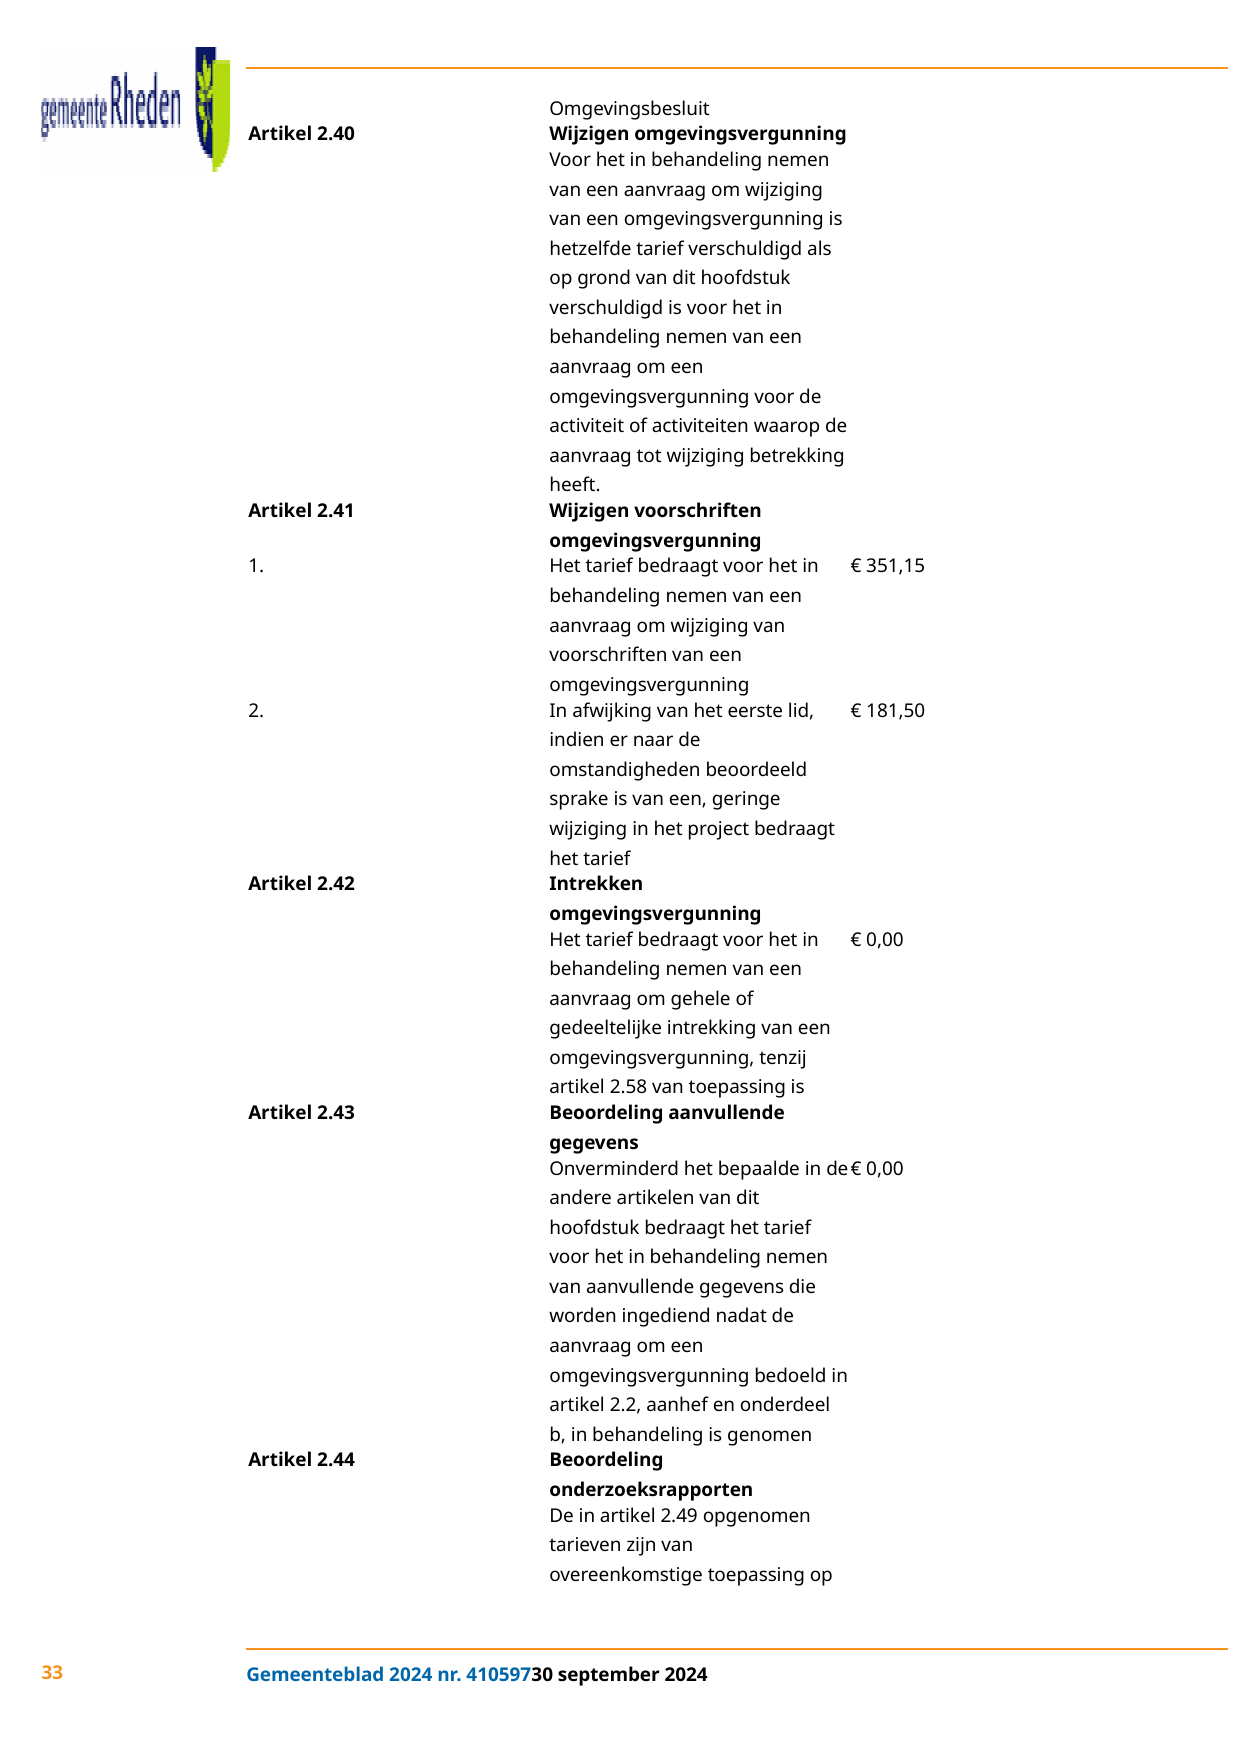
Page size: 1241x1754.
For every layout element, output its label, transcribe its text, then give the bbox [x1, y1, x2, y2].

table_cell Wijzigen voorschriften omgevingsvergunning [549, 498, 850, 553]
table_cell Voor het in behandeling nemen van een aanvraag om wijziging van een omgevingsvergunning is hetzelfde tarief verschuldigd als op grond van dit hoofdstuk verschuldigd is voor het in behandeling nemen van een aanvraag om een omgevingsvergunning voor de activiteit of activiteiten waarop de aanvraag tot wijziging betrekking heeft. [549, 146, 850, 497]
table_cell [850, 146, 1152, 497]
table_cell Artikel 2.42 [248, 870, 549, 926]
table_cell 1. [248, 553, 549, 697]
table_cell 2. [248, 697, 549, 870]
table_cell Artikel 2.41 [248, 498, 549, 553]
table_cell Intrekken omgevingsvergunning [549, 870, 850, 926]
table_cell Artikel 2.44 [248, 1447, 549, 1502]
table_cell € 0,00 [850, 926, 1152, 1099]
table_cell Artikel 2.43 [248, 1099, 549, 1155]
table_cell [248, 1155, 549, 1447]
table_cell [248, 95, 549, 121]
table_cell [850, 498, 1152, 553]
table_cell [850, 121, 1152, 146]
table_cell [248, 926, 549, 1099]
table_cell Het tarief bedraagt voor het in behandeling nemen van een aanvraag om wijziging van voorschriften van een omgevingsvergunning [549, 553, 850, 697]
table_cell [850, 1447, 1152, 1502]
table_cell [850, 1502, 1152, 1587]
table_cell [850, 95, 1152, 121]
table_cell In afwijking van het eerste lid, indien er naar de omstandigheden beoordeeld sprake is van een, geringe wijziging in het project bedraagt het tarief [549, 697, 850, 870]
table_cell Beoordeling onderzoeksrapporten [549, 1447, 850, 1502]
table_cell [850, 1099, 1152, 1155]
table_cell Het tarief bedraagt voor het in behandeling nemen van een aanvraag om gehele of gedeeltelijke intrekking van een omgevingsvergunning, tenzij artikel 2.58 van toepassing is [549, 926, 850, 1099]
table_cell € 0,00 [850, 1155, 1152, 1447]
table_cell Onverminderd het bepaalde in de andere artikelen van dit hoofdstuk bedraagt het tarief voor het in behandeling nemen van aanvullende gegevens die worden ingediend nadat de aanvraag om een omgevingsvergunning bedoeld in artikel 2.2, aanhef en onderdeel b, in behandeling is genomen [549, 1155, 850, 1447]
table_cell Beoordeling aanvullende gegevens [549, 1099, 850, 1155]
table_cell [850, 870, 1152, 926]
table_cell [248, 146, 549, 497]
table_cell Wijzigen omgevingsvergunning [549, 121, 850, 146]
table_cell De in artikel 2.49 opgenomen tarieven zijn van overeenkomstige toepassing op [549, 1502, 850, 1587]
table_cell € 181,50 [850, 697, 1152, 870]
table_cell € 351,15 [850, 553, 1152, 697]
table_cell Artikel 2.40 [248, 121, 549, 146]
table_cell [248, 1502, 549, 1587]
picture [41, 47, 231, 172]
table_cell Omgevingsbesluit [549, 95, 850, 121]
